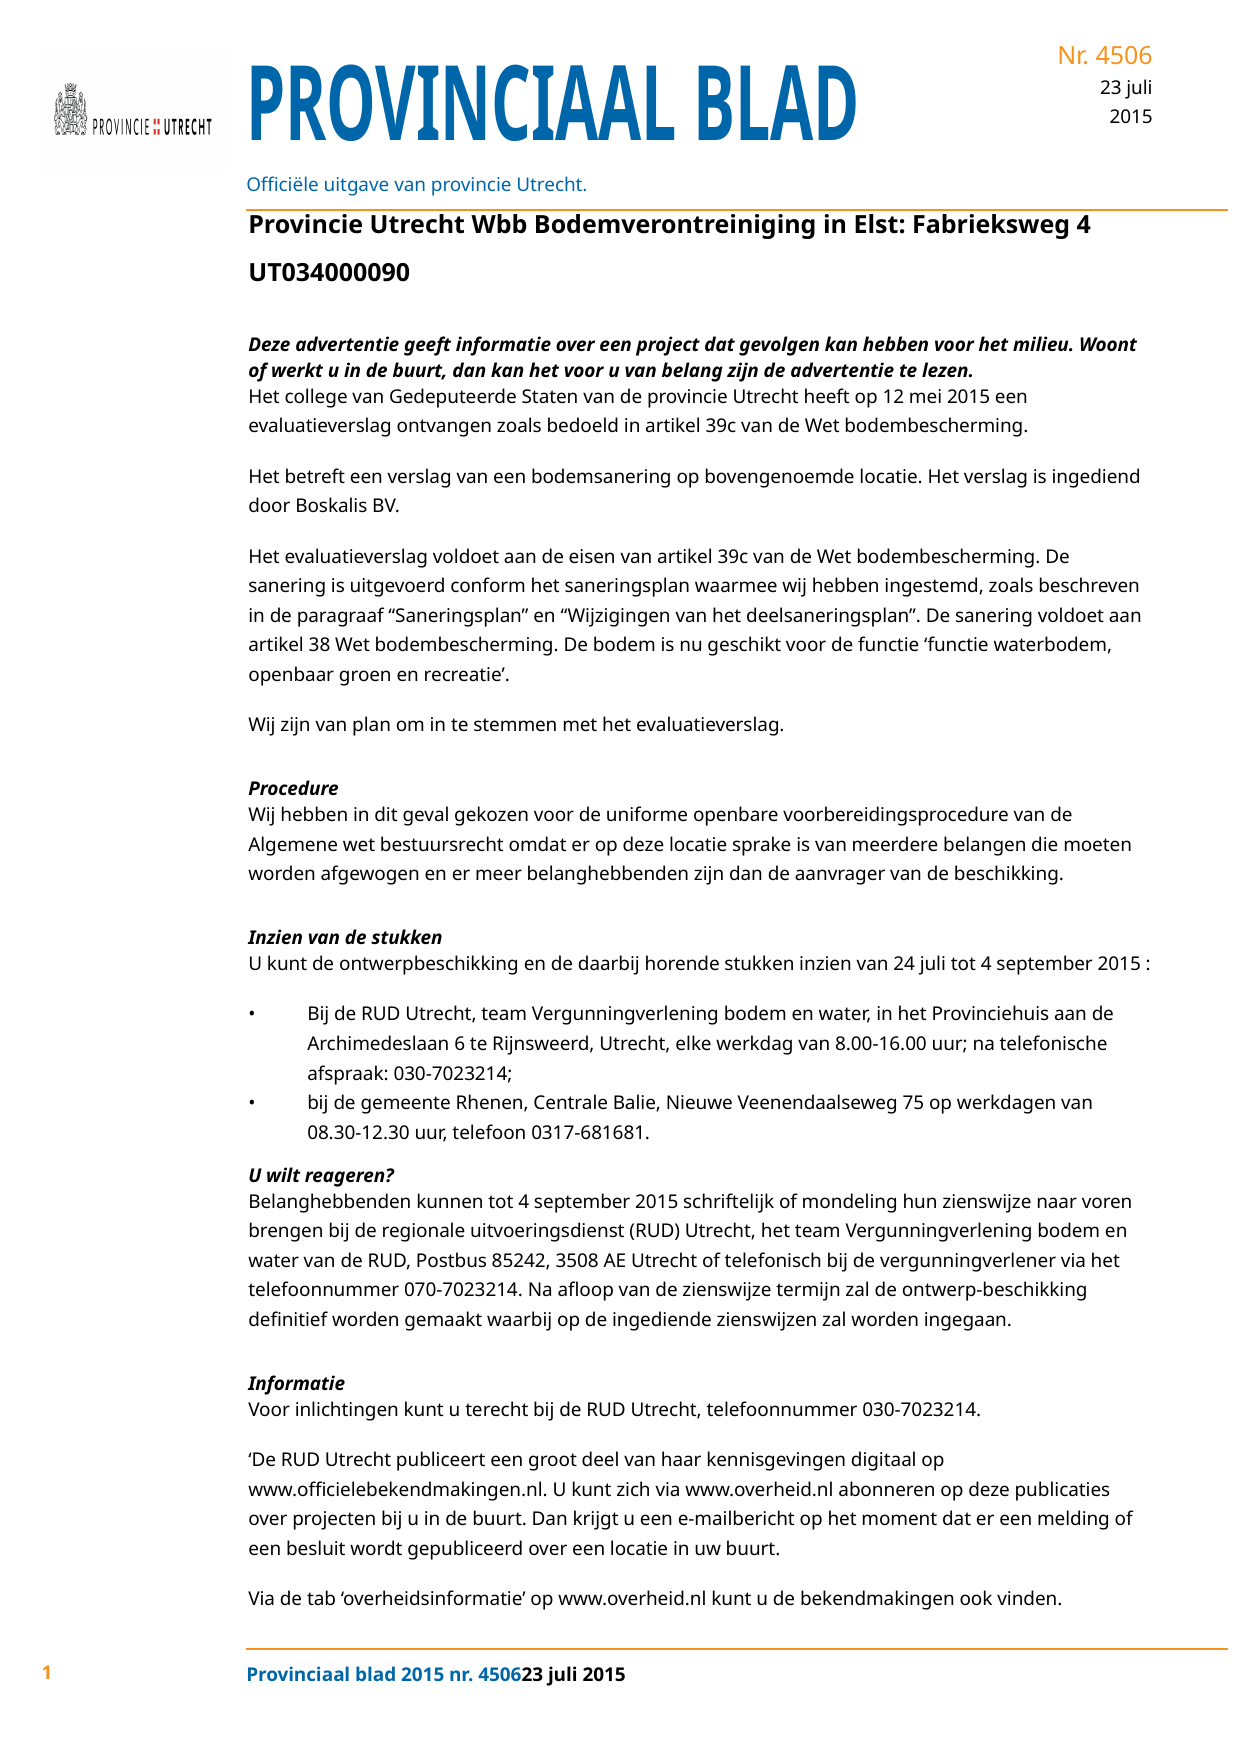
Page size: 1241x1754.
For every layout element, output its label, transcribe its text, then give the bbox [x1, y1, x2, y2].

text Het betreft een verslag van een bodemsanering op bovengenoemde locatie. Het verslag is ingediend door Boskalis BV. [248, 463, 1152, 518]
list Bij de RUD Utrecht, team Vergunningverlening bodem en water, in het Provinciehuis aan de Archimedeslaan 6 te Rijnsweerd, Utrecht, elke werkdag van 8.00-16.00 uur; na telefonische afspraak: 030-7023214; [248, 1001, 1152, 1086]
list bij de gemeente Rhenen, Centrale Balie, Nieuwe Veenendaalseweg 75 op werkdagen van 08.30-12.30 uur, telefoon 0317-681681. [248, 1089, 1152, 1145]
text Belanghebbenden kunnen tot 4 september 2015 schriftelijk of mondeling hun zienswijze naar voren brengen bij de regionale uitvoeringsdienst (RUD) Utrecht, het team Vergunningverlening bodem en water van de RUD, Postbus 85242, 3508 AE Utrecht of telefonisch bij de vergunningverlener via het telefoonnummer 070-7023214. Na afloop van de zienswijze termijn zal de ontwerp-beschikking definitief worden gemaakt waarbij op de ingediende zienswijzen zal worden ingegaan. [248, 1188, 1152, 1332]
text Voor inlichtingen kunt u terecht bij de RUD Utrecht, telefoonnummer 030-7023214. [248, 1396, 1152, 1422]
text U kunt de ontwerpbeschikking en de daarbij horende stukken inzien van 24 juli tot 4 september 2015 : [248, 950, 1152, 976]
text Informatie [248, 1370, 1152, 1396]
text Inzien van de stukken [248, 924, 1152, 950]
picture [41, 47, 231, 172]
text U wilt reageren? [248, 1162, 1152, 1188]
text Wij zijn van plan om in te stemmen met het evaluatieverslag. [248, 712, 1152, 737]
text Procedure [248, 776, 1152, 801]
text Deze advertentie geeft informatie over een project dat gevolgen kan hebben voor het milieu. Woont of werkt u in de buurt, dan kan het voor u van belang zijn de advertentie te lezen. [248, 331, 1152, 383]
text Het college van Gedeputeerde Staten van de provincie Utrecht heeft op 12 mei 2015 een evaluatieverslag ontvangen zoals bedoeld in artikel 39c van de Wet bodembescherming. [248, 383, 1152, 438]
text Provincie Utrecht Wbb Bodemverontreiniging in Elst: Fabrieksweg 4 UT034000090 [248, 211, 1152, 288]
text Wij hebben in dit geval gekozen voor de uniforme openbare voorbereidingsprocedure van de Algemene wet bestuursrecht omdat er op deze locatie sprake is van meerdere belangen die moeten worden afgewogen en er meer belanghebbenden zijn dan de aanvrager van de beschikking. [248, 801, 1152, 886]
text Via de tab ‘overheidsinformatie’ op www.overheid.nl kunt u de bekendmakingen ook vinden. [248, 1585, 1152, 1611]
text ‘De RUD Utrecht publiceert een groot deel van haar kennisgevingen digitaal op www.officielebekendmakingen.nl. U kunt zich via www.overheid.nl abonneren op deze publicaties over projecten bij u in de buurt. Dan krijgt u een e-mailbericht op het moment dat er een melding of een besluit wordt gepubliceerd over een locatie in uw buurt. [248, 1446, 1152, 1561]
text Het evaluatieverslag voldoet aan de eisen van artikel 39c van de Wet bodembescherming. De sanering is uitgevoerd conform het saneringsplan waarmee wij hebben ingestemd, zoals beschreven in de paragraaf “Saneringsplan” en “Wijzigingen van het deelsaneringsplan”. De sanering voldoet aan artikel 38 Wet bodembescherming. De bodem is nu geschikt voor de functie ‘functie waterbodem, openbaar groen en recreatie’. [248, 543, 1152, 687]
